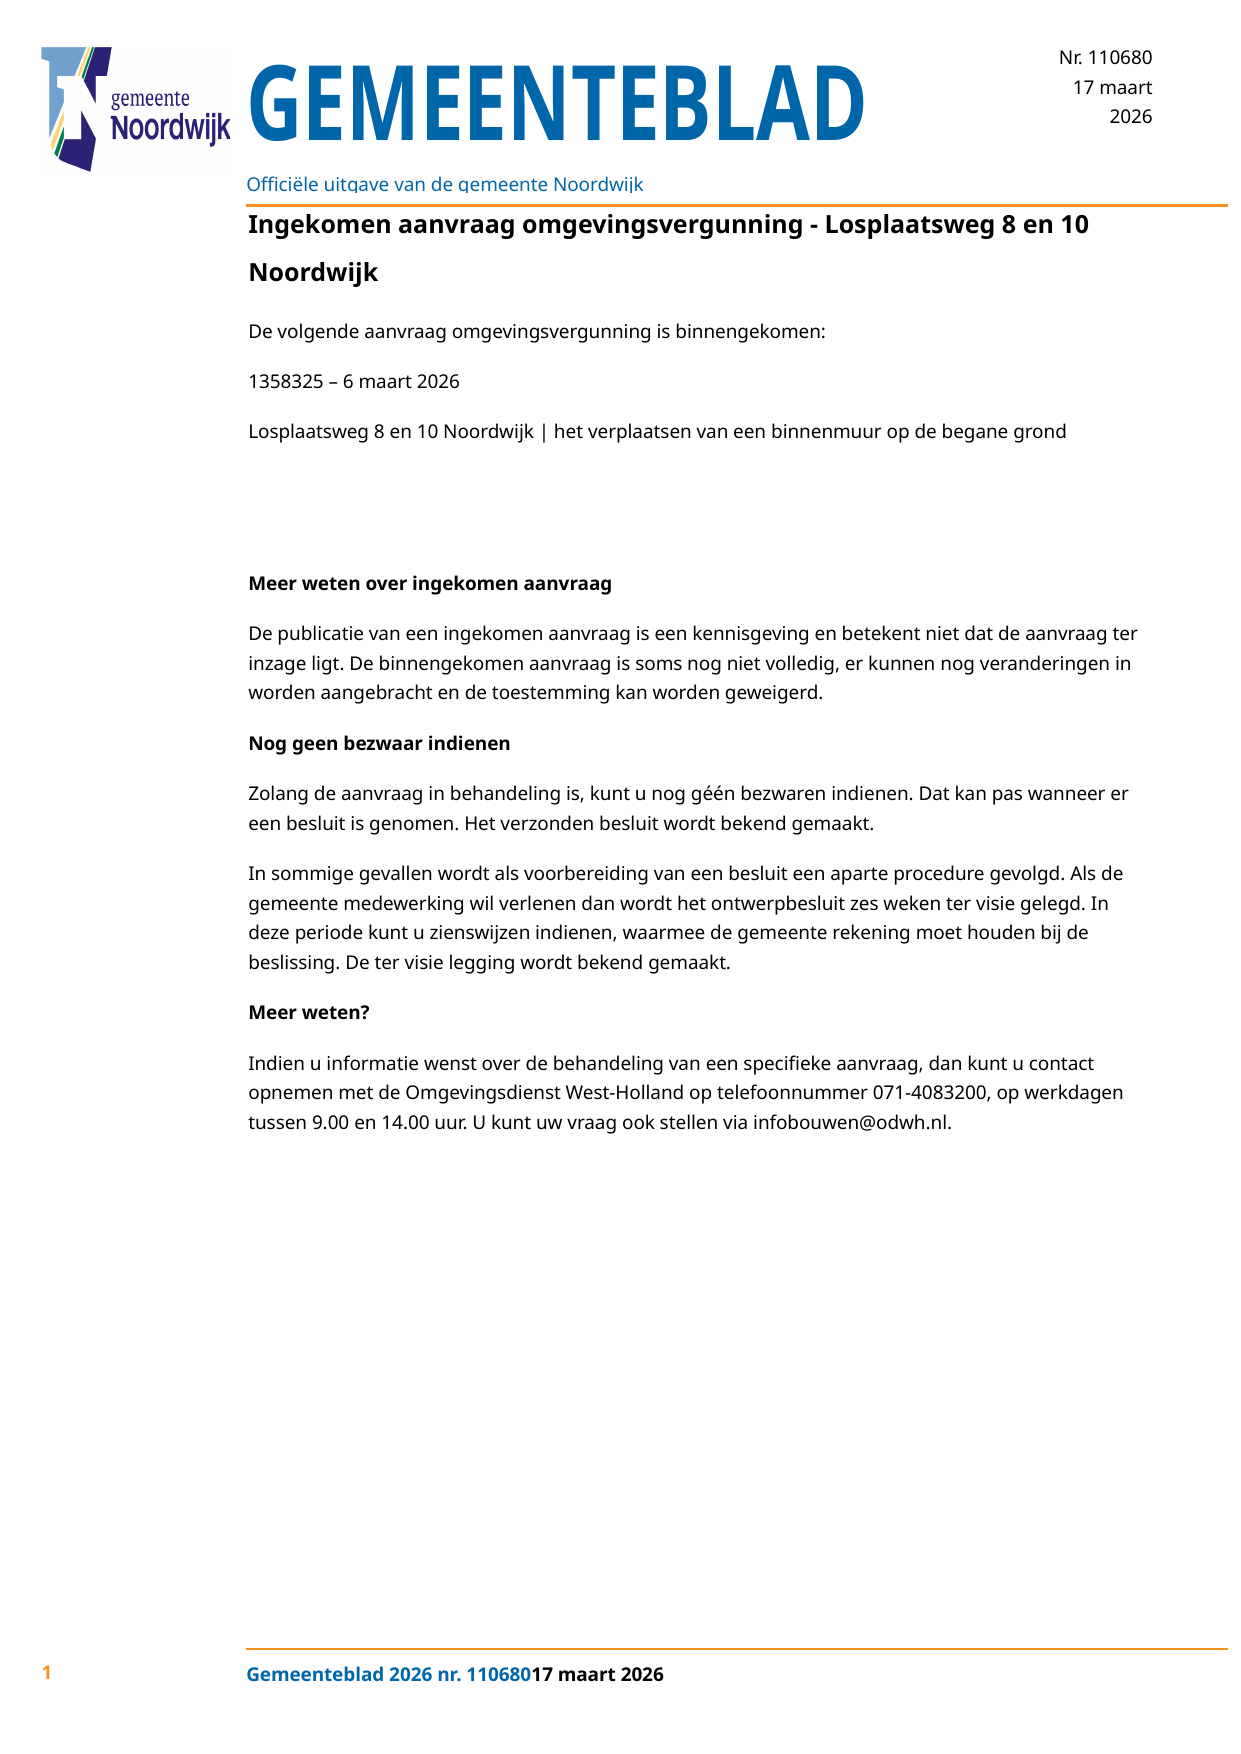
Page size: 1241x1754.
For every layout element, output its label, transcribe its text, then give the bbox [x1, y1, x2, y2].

text Zolang de aanvraag in behandeling is, kunt u nog géén bezwaren indienen. Dat kan pas wanneer er een besluit is genomen. Het verzonden besluit wordt bekend gemaakt. [248, 780, 1152, 836]
text De publicatie van een ingekomen aanvraag is een kennisgeving en betekent niet dat de aanvraag ter inzage ligt. De binnengekomen aanvraag is soms nog niet volledig, er kunnen nog veranderingen in worden aangebracht en de toestemming kan worden geweigerd. [248, 620, 1152, 705]
text Ingekomen aanvraag omgevingsvergunning - Losplaatsweg 8 en 10 Noordwijk [248, 207, 1152, 288]
text Losplaatsweg 8 en 10 Noordwijk | het verplaatsen van een binnenmuur op de begane grond [248, 419, 1152, 444]
text Meer weten? [248, 999, 1152, 1025]
text De volgende aanvraag omgevingsvergunning is binnengekomen: [248, 318, 1152, 344]
text Nog geen bezwaar indienen [248, 730, 1152, 756]
text Indien u informatie wenst over de behandeling van een specifieke aanvraag, dan kunt u contact opnemen met de Omgevingsdienst West-Holland op telefoonnummer 071-4083200, op werkdagen tussen 9.00 en 14.00 uur. U kunt uw vraag ook stellen via infobouwen@odwh.nl. [248, 1050, 1152, 1135]
text 1358325 – 6 maart 2026 [248, 368, 1152, 394]
text In sommige gevallen wordt als voorbereiding van een besluit een aparte procedure gevolgd. Als de gemeente medewerking wil verlenen dan wordt het ontwerpbesluit zes weken ter visie gelegd. In deze periode kunt u zienswijzen indienen, waarmee de gemeente rekening moet houden bij de beslissing. De ter visie legging wordt bekend gemaakt. [248, 860, 1152, 975]
text Meer weten over ingekomen aanvraag [248, 570, 1152, 596]
picture [41, 47, 231, 172]
